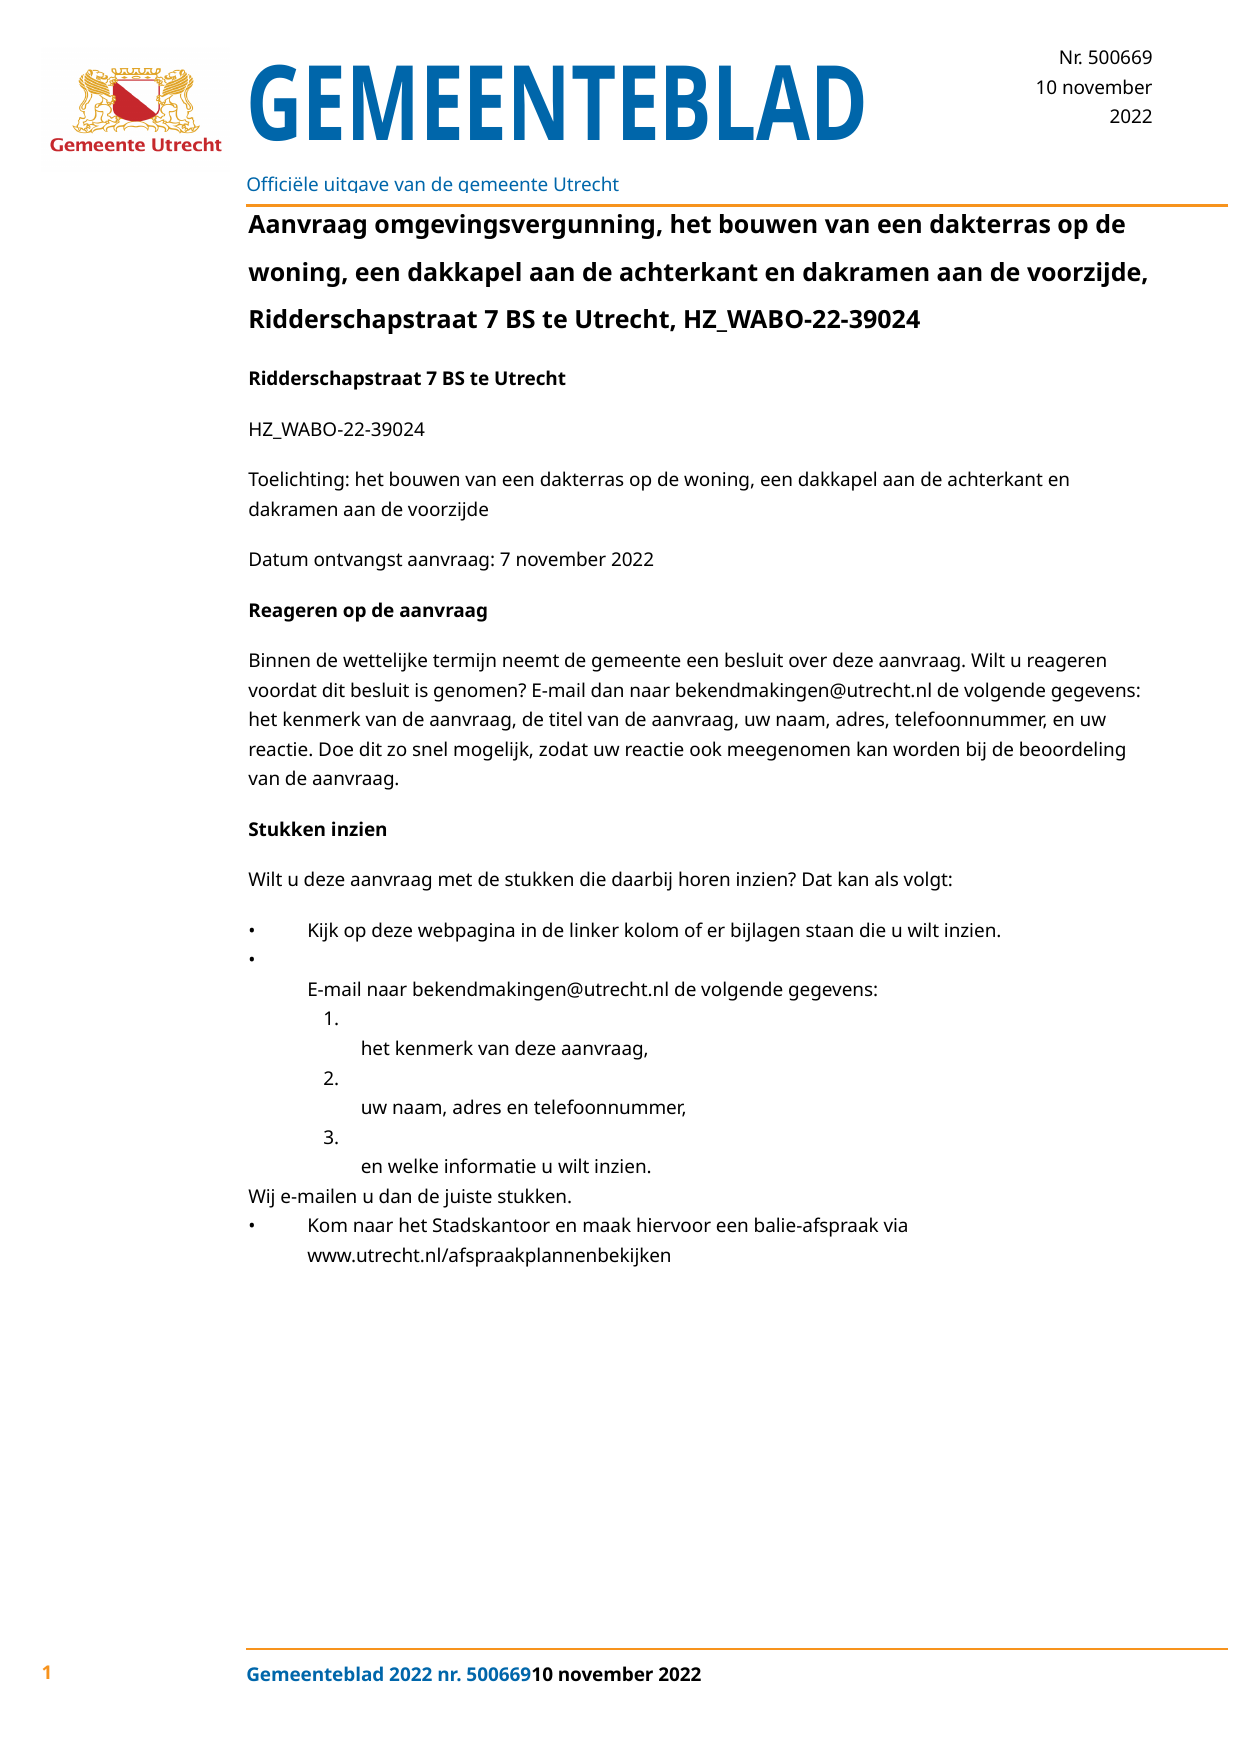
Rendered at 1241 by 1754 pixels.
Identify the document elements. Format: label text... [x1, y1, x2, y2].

text Aanvraag omgevingsvergunning, het bouwen van een dakterras op de woning, een dakkapel aan de achterkant en dakramen aan de voorzijde, Ridderschapstraat 7 BS te Utrecht, HZ_WABO-22-39024 [248, 207, 1152, 336]
text Wilt u deze aanvraag met de stukken die daarbij horen inzien? Dat kan als volgt: [248, 866, 1152, 892]
list Kijk op deze webpagina in de linker kolom of er bijlagen staan die u wilt inzien. [248, 917, 1152, 942]
picture [41, 47, 231, 172]
text Wij e-mailen u dan de juiste stukken. [248, 1183, 1152, 1209]
list en welke informatie u wilt inzien. [323, 1153, 1152, 1179]
text Stukken inzien [248, 816, 1152, 842]
text Binnen de wettelijke termijn neemt de gemeente een besluit over deze aanvraag. Wilt u reageren voordat dit besluit is genomen? E-mail dan naar bekendmakingen@utrecht.nl de volgende gegevens: het kenmerk van de aanvraag, de titel van de aanvraag, uw naam, adres, telefoonnummer, en uw reactie. Doe dit zo snel mogelijk, zodat uw reactie ook meegenomen kan worden bij de beoordeling van de aanvraag. [248, 647, 1152, 791]
list uw naam, adres en telefoonnummer, [323, 1094, 1152, 1120]
text Toelichting: het bouwen van een dakterras op de woning, een dakkapel aan de achterkant en dakramen aan de voorzijde [248, 466, 1152, 522]
text HZ_WABO-22-39024 [248, 416, 1152, 442]
list het kenmerk van deze aanvraag, [323, 1035, 1152, 1061]
text Datum ontvangst aanvraag: 7 november 2022 [248, 546, 1152, 572]
list Kom naar het Stadskantoor en maak hiervoor een balie-afspraak via www.utrecht.nl/afspraakplannenbekijken [248, 1213, 1152, 1268]
text Reageren op de aanvraag [248, 597, 1152, 622]
list E-mail naar bekendmakingen@utrecht.nl de volgende gegevens: [248, 976, 1152, 1002]
text Ridderschapstraat 7 BS te Utrecht [248, 366, 1152, 391]
